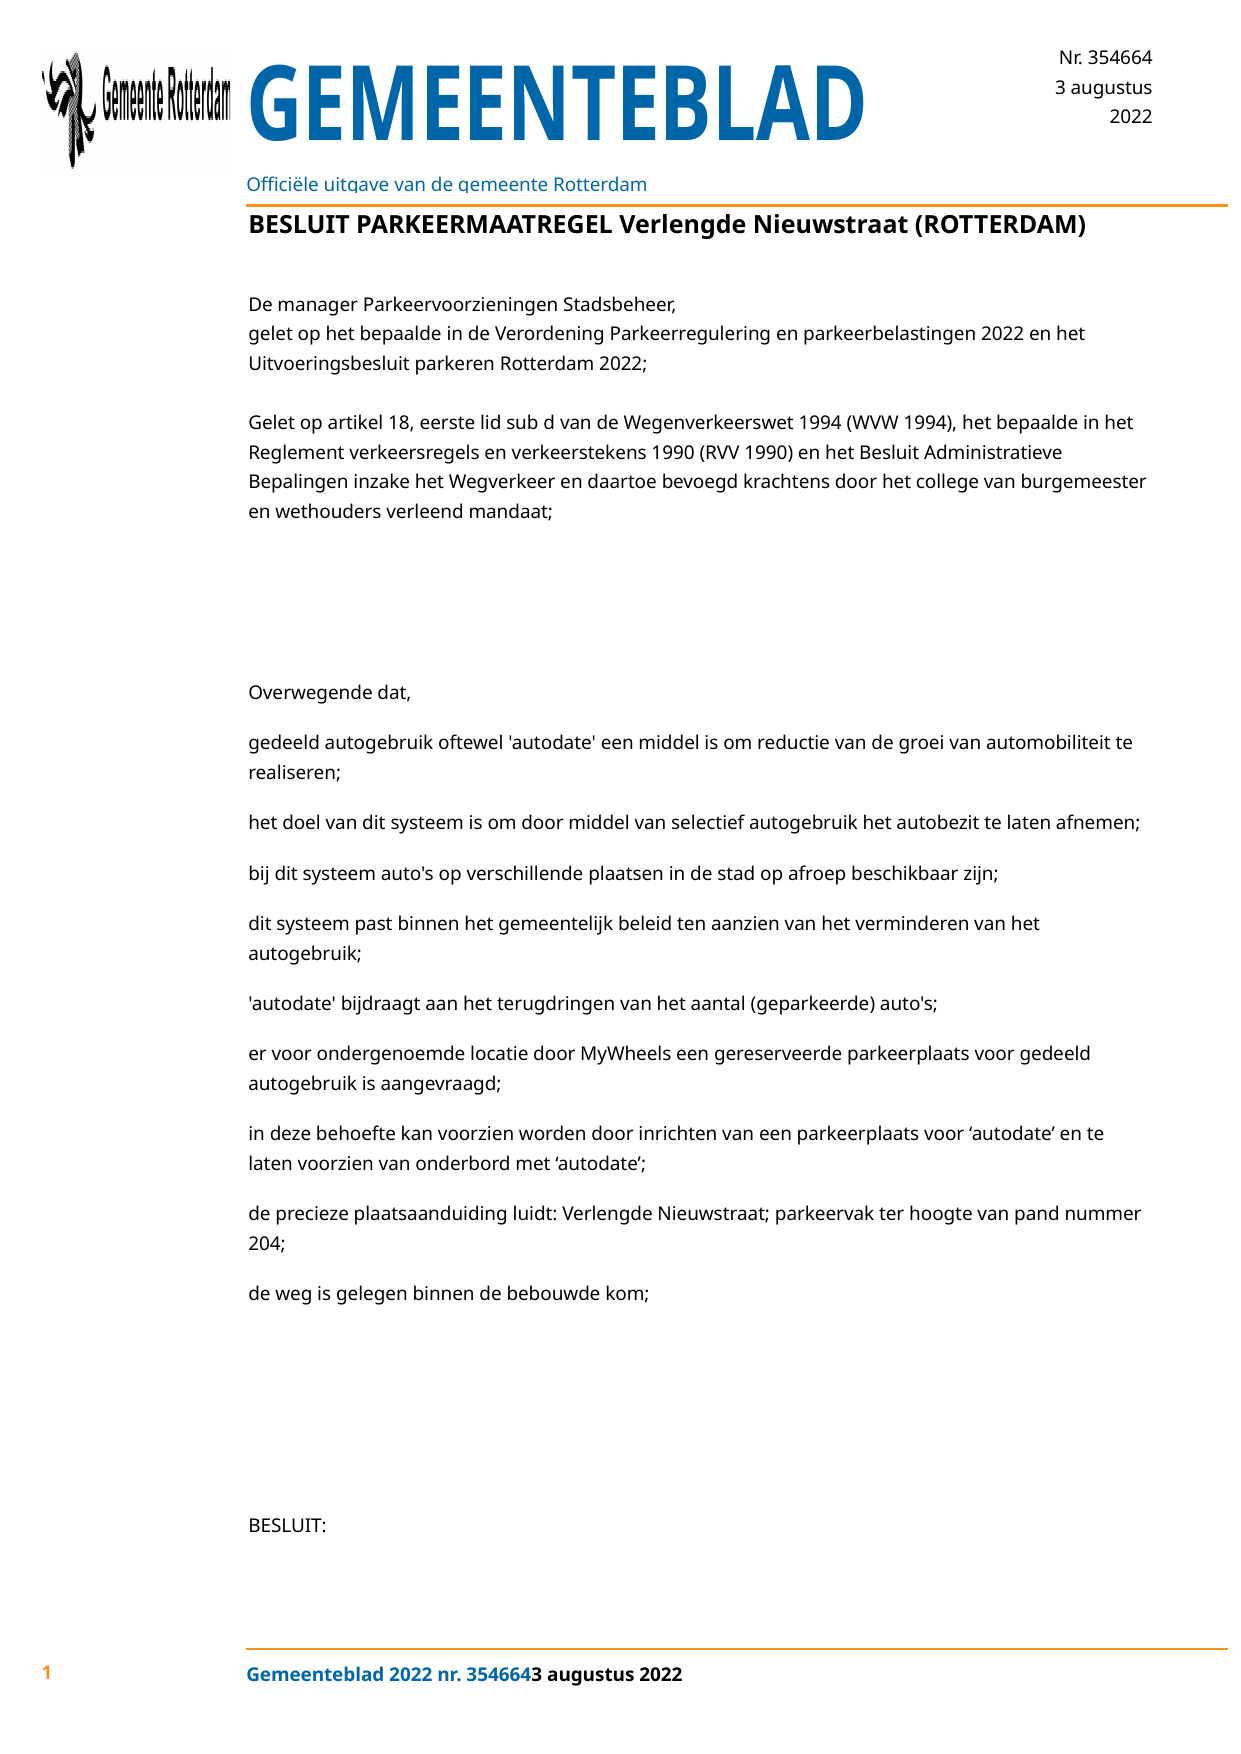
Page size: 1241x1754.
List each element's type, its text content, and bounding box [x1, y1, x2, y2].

text dit systeem past binnen het gemeentelijk beleid ten aanzien van het verminderen van het autogebruik; [248, 910, 1152, 966]
text BESLUIT: [248, 1512, 1152, 1538]
text bij dit systeem auto's op verschillende plaatsen in de stad op afroep beschikbaar zijn; [248, 860, 1152, 886]
picture [41, 47, 231, 172]
text De manager Parkeervoorzieningen Stadsbeheer, [248, 291, 1152, 317]
text Overwegende dat, [248, 679, 1152, 705]
text de precieze plaatsaanduiding luidt: Verlengde Nieuwstraat; parkeervak ter hoogte van pand nummer 204; [248, 1201, 1152, 1256]
text 'autodate' bijdraagt aan het terugdringen van het aantal (geparkeerde) auto's; [248, 990, 1152, 1016]
text BESLUIT PARKEERMAATREGEL Verlengde Nieuwstraat (ROTTERDAM) [248, 207, 1152, 241]
text Gelet op artikel 18, eerste lid sub d van de Wegenverkeerswet 1994 (WVW 1994), het bepaalde in het Reglement verkeersregels en verkeerstekens 1990 (RVV 1990) en het Besluit Administratieve Bepalingen inzake het Wegverkeer en daartoe bevoegd krachtens door het college van burgemeester en wethouders verleend mandaat; [248, 409, 1152, 524]
text er voor ondergenoemde locatie door MyWheels een gereserveerde parkeerplaats voor gedeeld autogebruik is aangevraagd; [248, 1041, 1152, 1096]
text het doel van dit systeem is om door middel van selectief autogebruik het autobezit te laten afnemen; [248, 809, 1152, 835]
text gedeeld autogebruik oftewel 'autodate' een middel is om reductie van de groei van automobiliteit te realiseren; [248, 729, 1152, 785]
text in deze behoefte kan voorzien worden door inrichten van een parkeerplaats voor ‘autodate’ en te laten voorzien van onderbord met ‘autodate’; [248, 1121, 1152, 1176]
text gelet op het bepaalde in de Verordening Parkeerregulering en parkeerbelastingen 2022 en het Uitvoeringsbesluit parkeren Rotterdam 2022; [248, 321, 1152, 376]
text de weg is gelegen binnen de bebouwde kom; [248, 1281, 1152, 1306]
